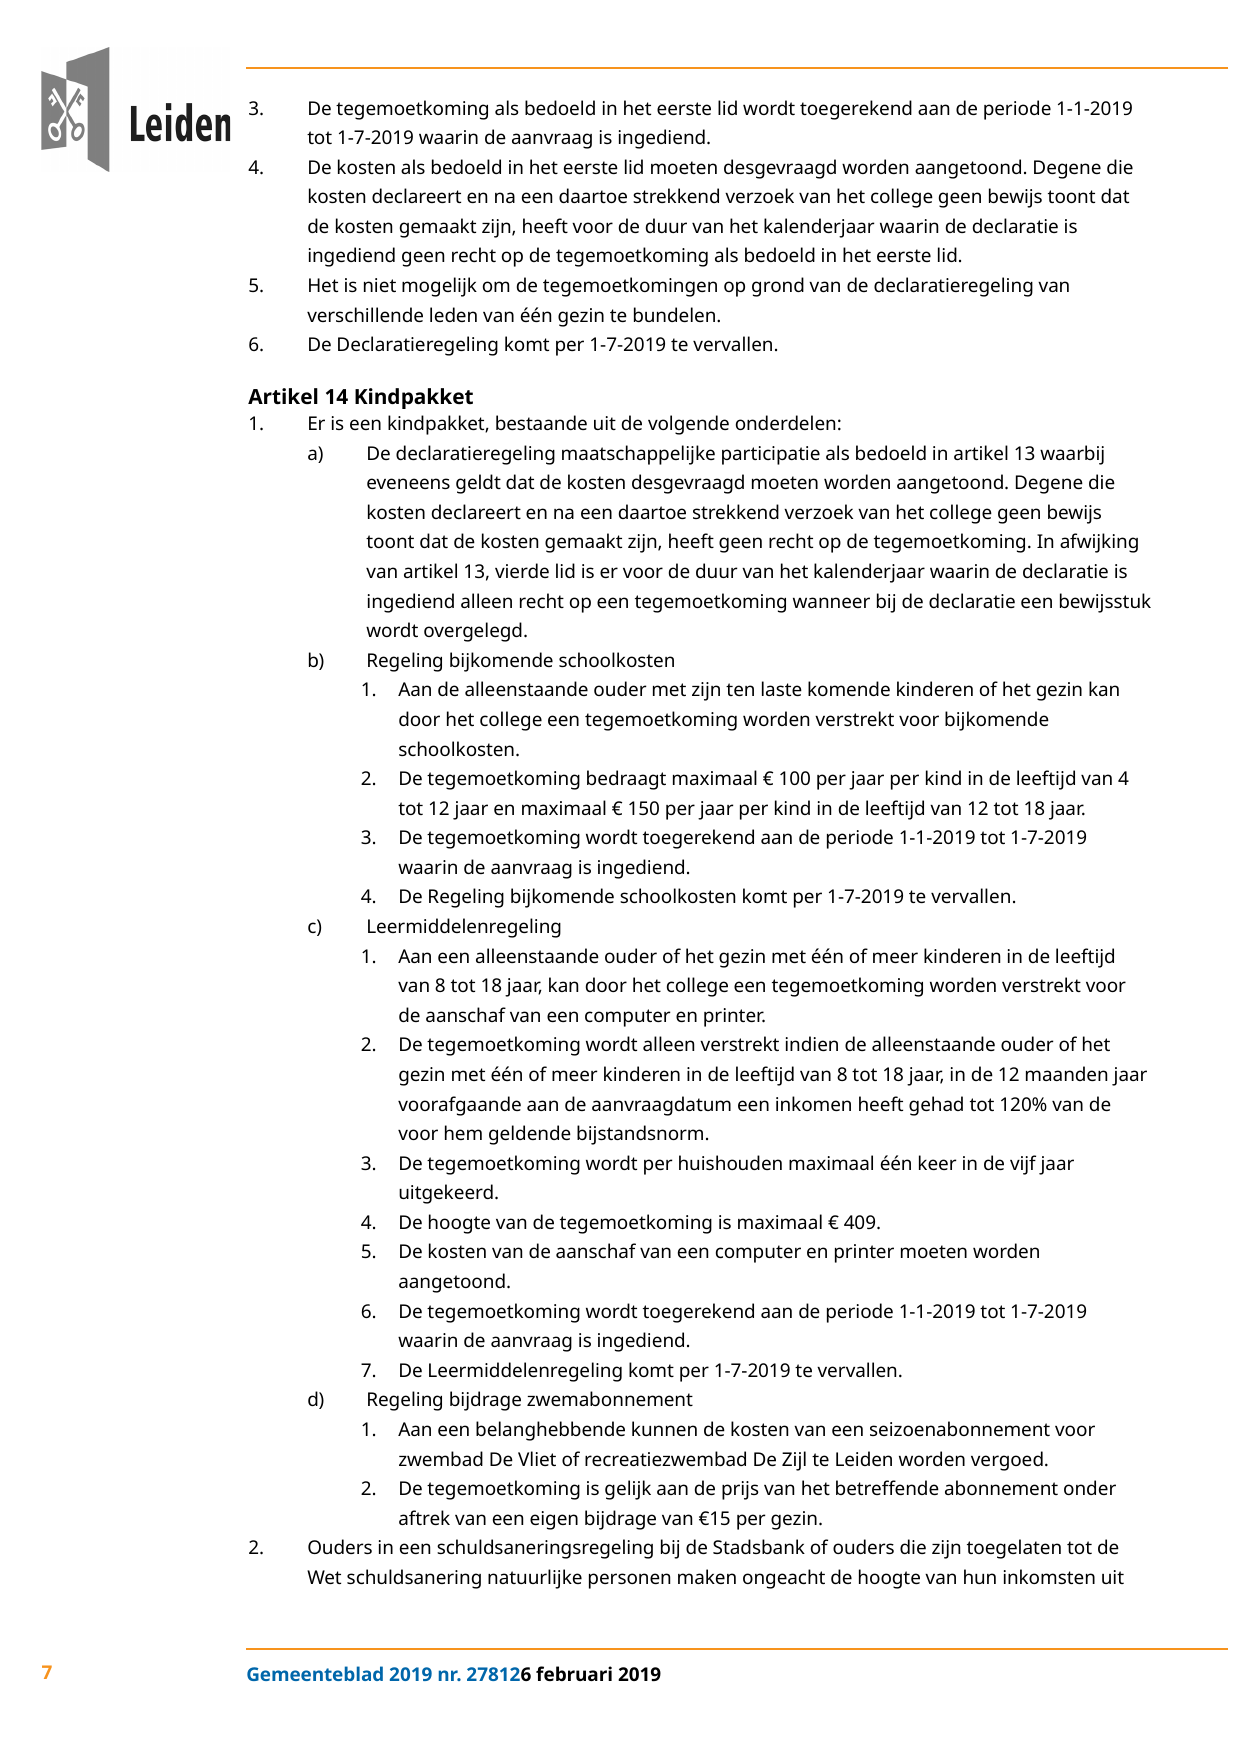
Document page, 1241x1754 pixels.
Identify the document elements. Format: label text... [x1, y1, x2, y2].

list De tegemoetkoming wordt toegerekend aan de periode 1-1-2019 tot 1-7-2019 waarin de aanvraag is ingediend. [361, 824, 1152, 880]
list Ouders in een schuldsaneringsregeling bij de Stadsbank of ouders die zijn toegelaten tot de Wet schuldsanering natuurlijke personen maken ongeacht de hoogte van hun inkomsten uit [248, 1534, 1152, 1590]
list De hoogte van de tegemoetkoming is maximaal € 409. [361, 1209, 1152, 1235]
list De Leermiddelenregeling komt per 1-7-2019 te vervallen. [361, 1357, 1152, 1383]
list Aan de alleenstaande ouder met zijn ten laste komende kinderen of het gezin kan door het college een tegemoetkoming worden verstrekt voor bijkomende schoolkosten. [361, 677, 1152, 761]
list De declaratieregeling maatschappelijke participatie als bedoeld in artikel 13 waarbij eveneens geldt dat de kosten desgevraagd moeten worden aangetoond. Degene die kosten declareert en na een daartoe strekkend verzoek van het college geen bewijs toont dat de kosten gemaakt zijn, heeft geen recht op de tegemoetkoming. In afwijking van artikel 13, vierde lid is er voor de duur van het kalenderjaar waarin de declaratie is ingediend alleen recht op een tegemoetkoming wanneer bij de declaratie een bewijsstuk wordt overgelegd. [307, 440, 1152, 643]
list Regeling bijkomende schoolkosten [307, 647, 1152, 673]
list De tegemoetkoming bedraagt maximaal € 100 per jaar per kind in de leeftijd van 4 tot 12 jaar en maximaal € 150 per jaar per kind in de leeftijd van 12 tot 18 jaar. [361, 765, 1152, 821]
list De kosten van de aanschaf van een computer en printer moeten worden aangetoond. [361, 1239, 1152, 1294]
list De tegemoetkoming als bedoeld in het eerste lid wordt toegerekend aan de periode 1-1-2019 tot 1-7-2019 waarin de aanvraag is ingediend. [248, 95, 1152, 150]
list Er is een kindpakket, bestaande uit de volgende onderdelen: [248, 410, 1152, 436]
picture [41, 47, 231, 172]
list De Regeling bijkomende schoolkosten komt per 1-7-2019 te vervallen. [361, 884, 1152, 909]
list Het is niet mogelijk om de tegemoetkomingen op grond van de declaratieregeling van verschillende leden van één gezin te bundelen. [248, 272, 1152, 328]
list De kosten als bedoeld in het eerste lid moeten desgevraagd worden aangetoond. Degene die kosten declareert en na een daartoe strekkend verzoek van het college geen bewijs toont dat de kosten gemaakt zijn, heeft voor de duur van het kalenderjaar waarin de declaratie is ingediend geen recht op de tegemoetkoming als bedoeld in het eerste lid. [248, 154, 1152, 268]
list De tegemoetkoming is gelijk aan de prijs van het betreffende abonnement onder aftrek van een eigen bijdrage van €15 per gezin. [361, 1475, 1152, 1531]
list De tegemoetkoming wordt toegerekend aan de periode 1-1-2019 tot 1-7-2019 waarin de aanvraag is ingediend. [361, 1298, 1152, 1353]
list Aan een belanghebbende kunnen de kosten van een seizoenabonnement voor zwembad De Vliet of recreatiezwembad De Zijl te Leiden worden vergoed. [361, 1416, 1152, 1471]
list De Declaratieregeling komt per 1-7-2019 te vervallen. [248, 331, 1152, 357]
list Regeling bijdrage zwemabonnement [307, 1387, 1152, 1412]
list De tegemoetkoming wordt alleen verstrekt indien de alleenstaande ouder of het gezin met één of meer kinderen in de leeftijd van 8 tot 18 jaar, in de 12 maanden jaar voorafgaande aan de aanvraagdatum een inkomen heeft gehad tot 120% van de voor hem geldende bijstandsnorm. [361, 1032, 1152, 1146]
list Leermiddelenregeling [307, 913, 1152, 939]
text Artikel 14 Kindpakket [248, 382, 1152, 410]
list Aan een alleenstaande ouder of het gezin met één of meer kinderen in de leeftijd van 8 tot 18 jaar, kan door het college een tegemoetkoming worden verstrekt voor de aanschaf van een computer en printer. [361, 943, 1152, 1028]
list De tegemoetkoming wordt per huishouden maximaal één keer in de vijf jaar uitgekeerd. [361, 1150, 1152, 1205]
